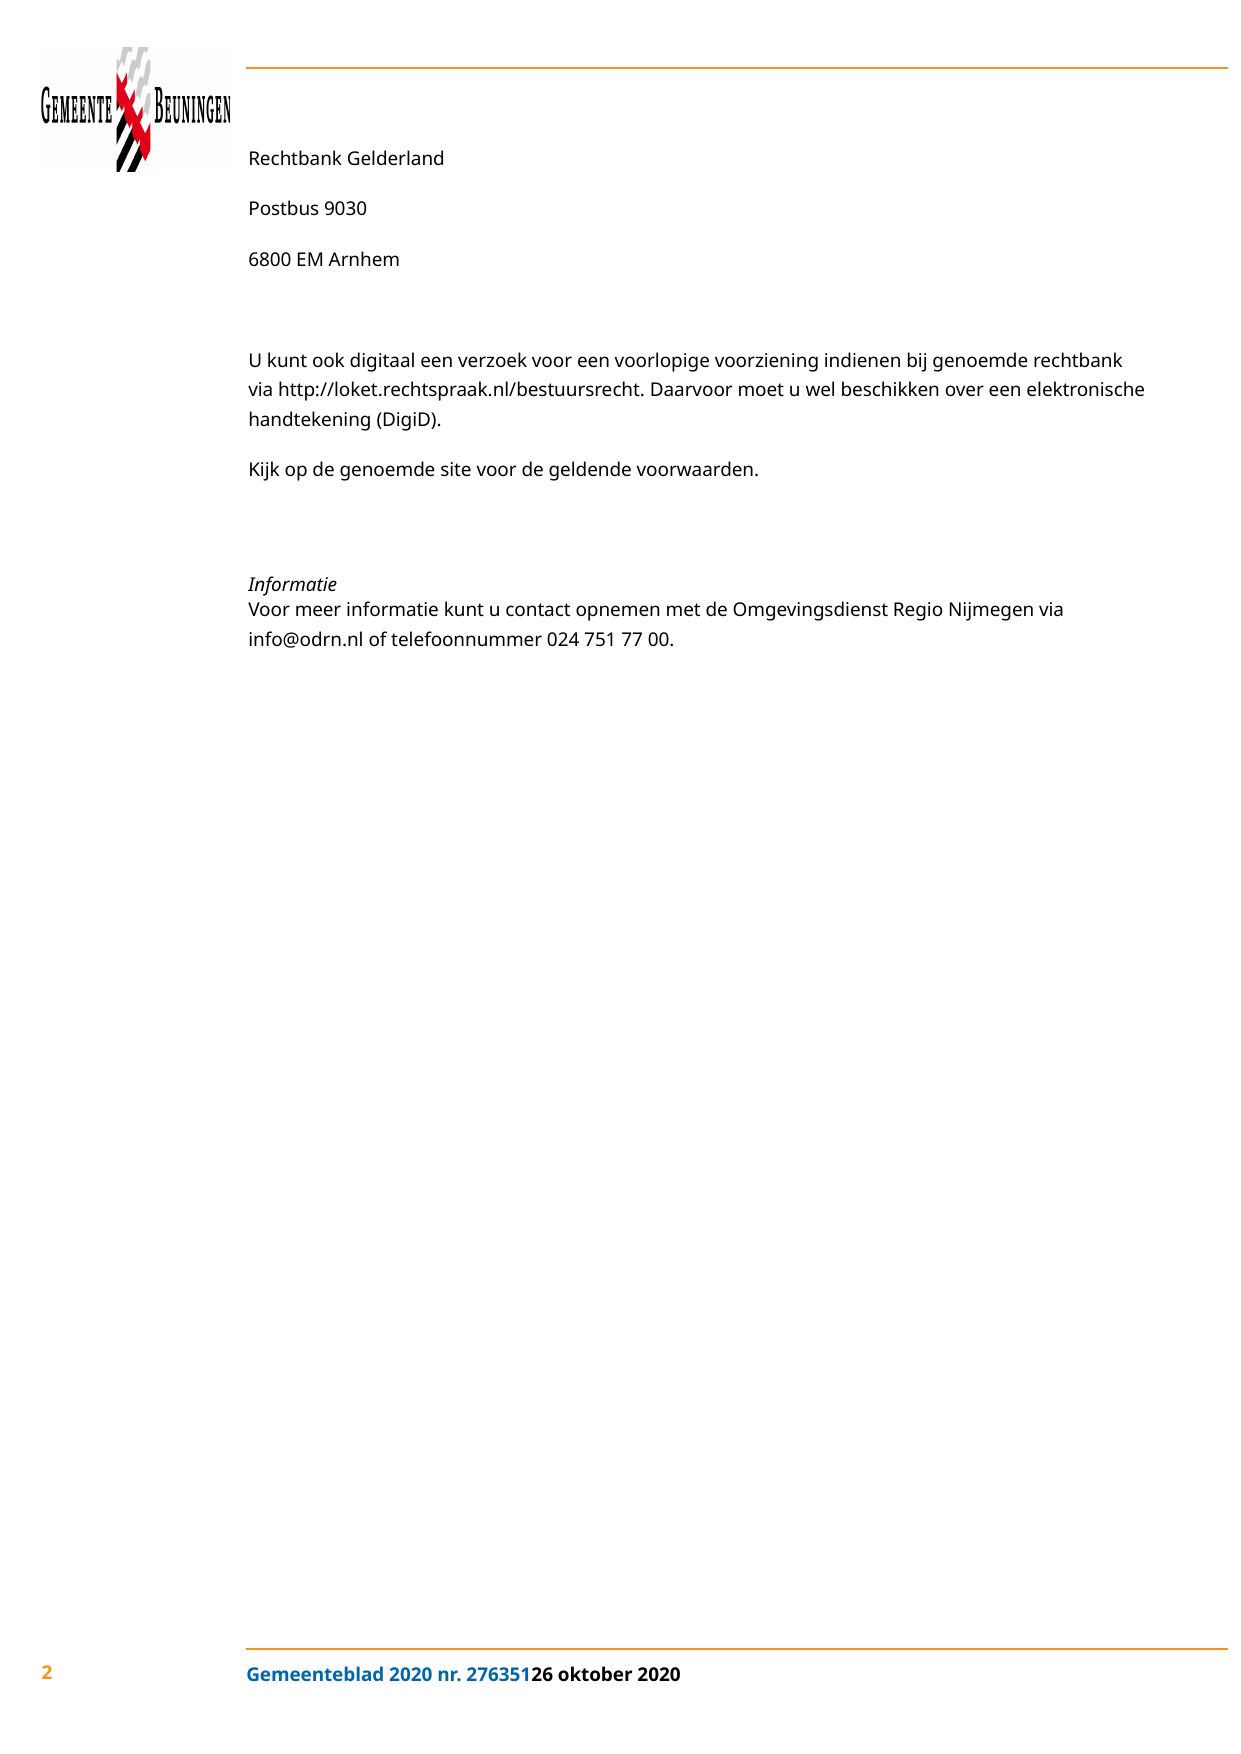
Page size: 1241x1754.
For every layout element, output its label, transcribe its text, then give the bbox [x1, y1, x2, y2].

text Postbus 9030 [248, 196, 1152, 221]
text U kunt ook digitaal een verzoek voor een voorlopige voorziening indienen bij genoemde rechtbank via http://loket.rechtspraak.nl/bestuursrecht. Daarvoor moet u wel beschikken over een elektronische handtekening (DigiD). [248, 347, 1152, 432]
text Rechtbank Gelderland [248, 145, 1152, 171]
text 6800 EM Arnhem [248, 246, 1152, 272]
text Kijk op de genoemde site voor de geldende voorwaarden. [248, 456, 1152, 482]
text Informatie [248, 571, 1152, 597]
text Voor meer informatie kunt u contact opnemen met de Omgevingsdienst Regio Nijmegen via info@odrn.nl of telefoonnummer 024 751 77 00. [248, 597, 1152, 652]
picture [41, 47, 231, 172]
